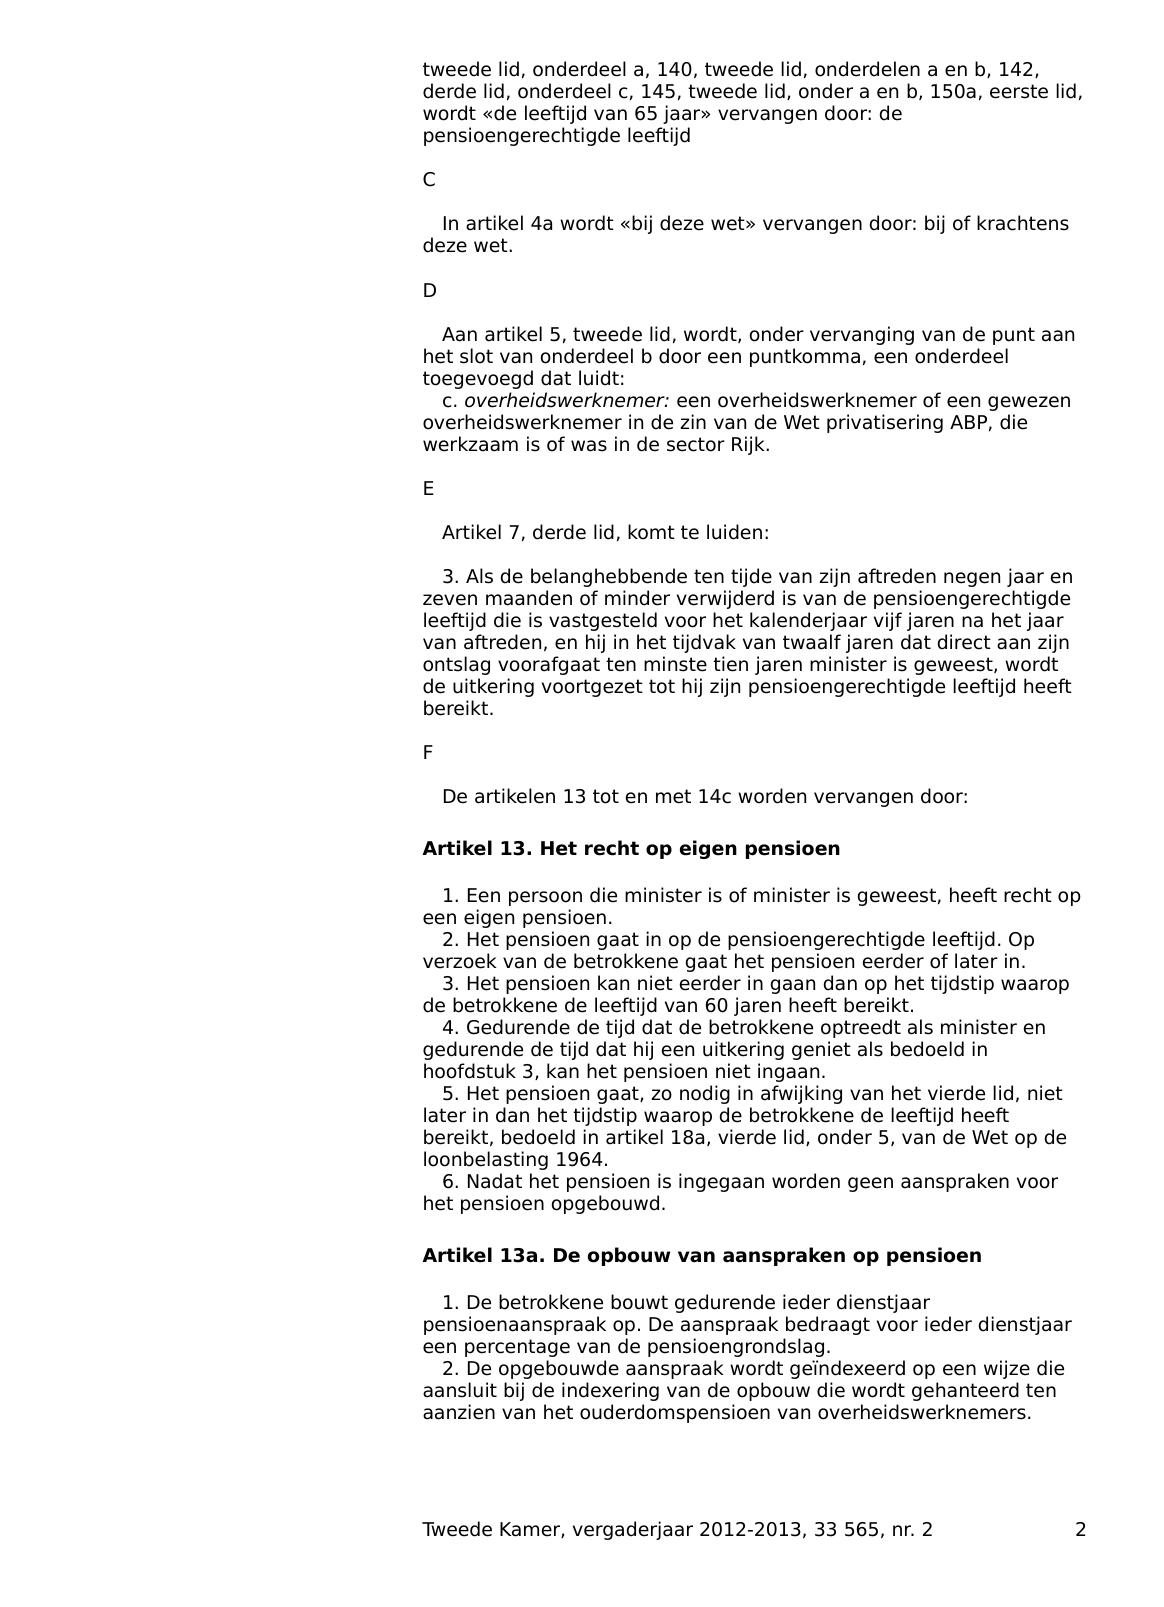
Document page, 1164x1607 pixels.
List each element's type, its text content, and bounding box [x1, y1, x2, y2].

text De artikelen 13 tot en met 14c worden vervangen door: [422, 786, 1087, 808]
text 1. Een persoon die minister is of minister is geweest, heeft recht op een eigen pensioen. [422, 885, 1087, 929]
text tweede lid, onderdeel a, 140, tweede lid, onderdelen a en b, 142, derde lid, onderdeel c, 145, tweede lid, onder a en b, 150a, eerste lid, wordt «de leeftijd van 65 jaar» vervangen door: de pensioengerechtigde leeftijd [422, 59, 1087, 147]
text c. overheidswerknemer: een overheidswerknemer of een gewezen overheidswerknemer in de zin van de Wet privatisering ABP, die werkzaam is of was in de sector Rijk. [422, 389, 1087, 456]
text Artikel 7, derde lid, komt te luiden: [422, 522, 1087, 544]
text C [422, 169, 1087, 191]
text 1. De betrokkene bouwt gedurende ieder dienstjaar pensioenaanspraak op. De aanspraak bedraagt voor ieder dienstjaar een percentage van de pensioengrondslag. [422, 1292, 1087, 1358]
text 5. Het pensioen gaat, zo nodig in afwijking van het vierde lid, niet later in dan het tijdstip waarop de betrokkene de leeftijd heeft bereikt, bedoeld in artikel 18a, vierde lid, onder 5, van de Wet op de loonbelasting 1964. [422, 1083, 1087, 1171]
text In artikel 4a wordt «bij deze wet» vervangen door: bij of krachtens deze wet. [422, 213, 1087, 257]
text F [422, 742, 1087, 764]
text Aan artikel 5, tweede lid, wordt, onder vervanging van de punt aan het slot van onderdeel b door een puntkomma, een onderdeel toegevoegd dat luidt: [422, 324, 1087, 389]
text E [422, 478, 1087, 500]
text 6. Nadat het pensioen is ingegaan worden geen aanspraken voor het pensioen opgebouwd. [422, 1171, 1087, 1215]
text D [422, 279, 1087, 301]
text 2. De opgebouwde aanspraak wordt geïndexeerd op een wijze die aansluit bij de indexering van de opbouw die wordt gehanteerd ten aanzien van het ouderdomspensioen van overheidswerknemers. [422, 1358, 1087, 1424]
text 3. Het pensioen kan niet eerder in gaan dan op het tijdstip waarop de betrokkene de leeftijd van 60 jaren heeft bereikt. [422, 973, 1087, 1017]
subtitle Artikel 13a. De opbouw van aanspraken op pensioen [422, 1245, 1087, 1267]
subtitle Artikel 13. Het recht op eigen pensioen [422, 838, 1087, 860]
text 4. Gedurende de tijd dat de betrokkene optreedt als minister en gedurende de tijd dat hij een uitkering geniet als bedoeld in hoofdstuk 3, kan het pensioen niet ingaan. [422, 1017, 1087, 1083]
text 3. Als de belanghebbende ten tijde van zijn aftreden negen jaar en zeven maanden of minder verwijderd is van de pensioengerechtigde leeftijd die is vastgesteld voor het kalenderjaar vijf jaren na het jaar van aftreden, en hij in het tijdvak van twaalf jaren dat direct aan zijn ontslag voorafgaat ten minste tien jaren minister is geweest, wordt de uitkering voortgezet tot hij zijn pensioengerechtigde leeftijd heeft bereikt. [422, 566, 1087, 720]
text 2. Het pensioen gaat in op de pensioengerechtigde leeftijd. Op verzoek van de betrokkene gaat het pensioen eerder of later in. [422, 929, 1087, 973]
